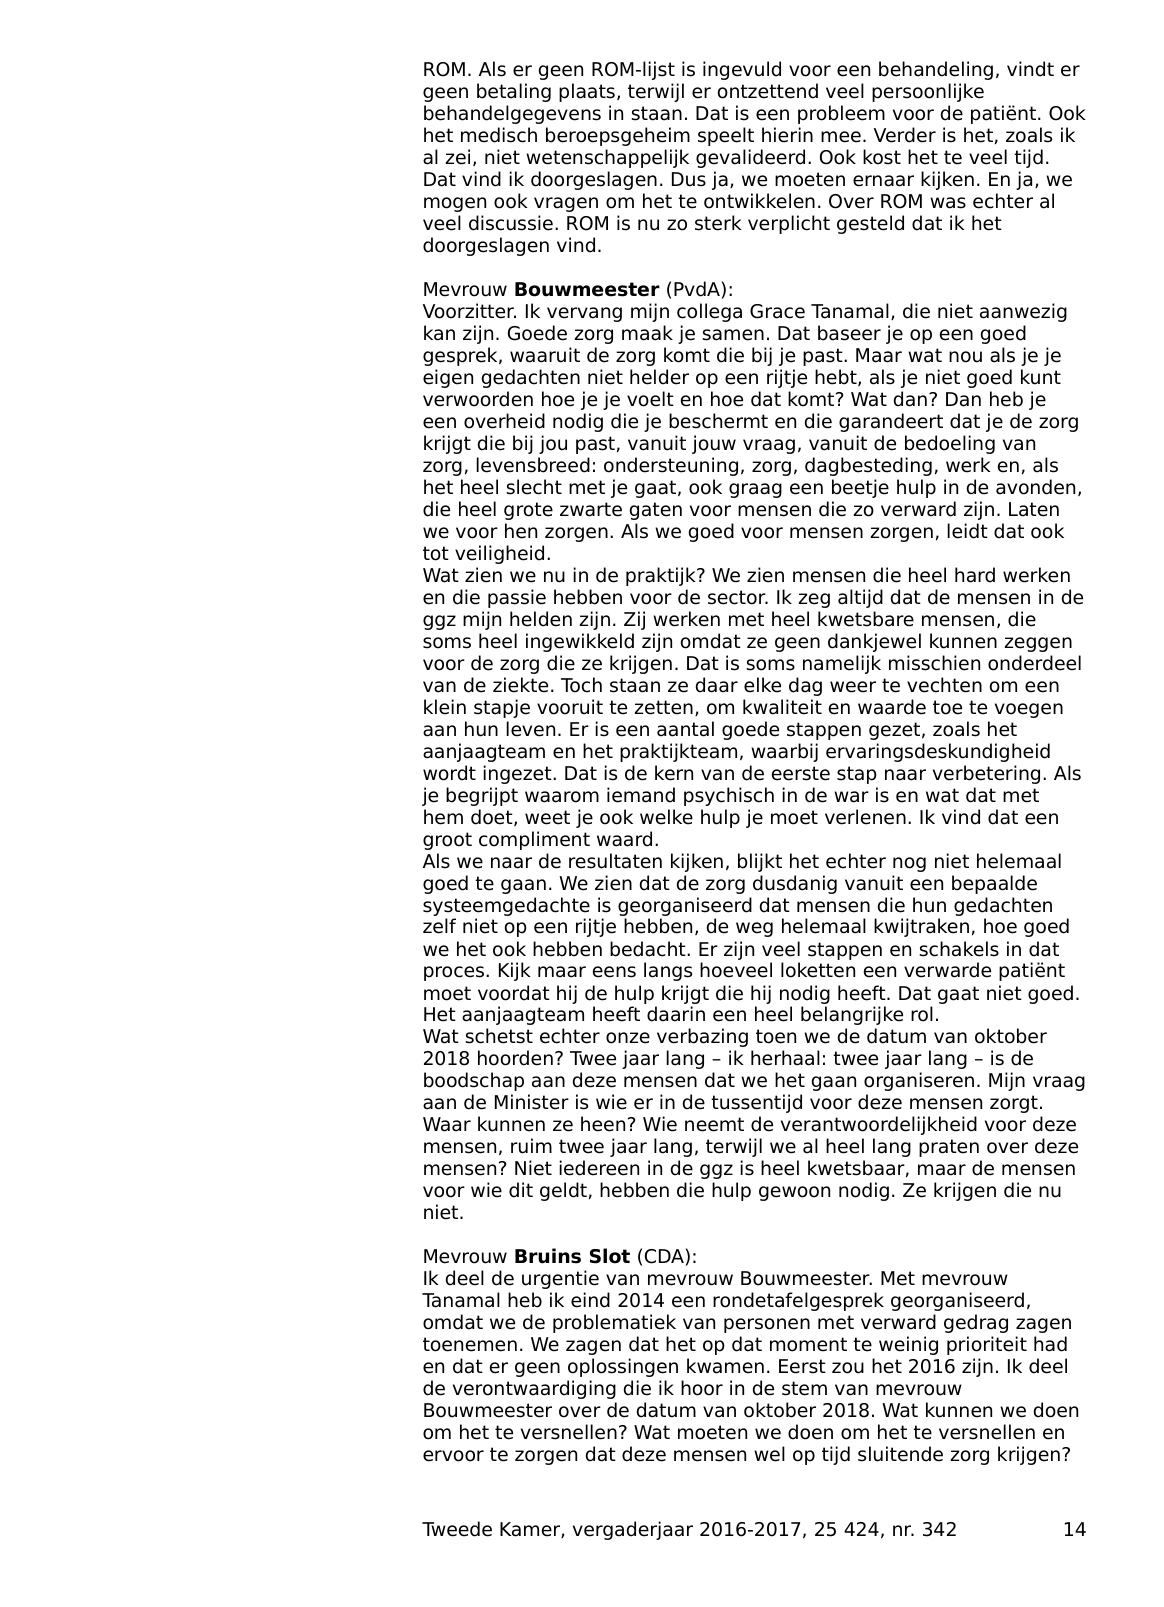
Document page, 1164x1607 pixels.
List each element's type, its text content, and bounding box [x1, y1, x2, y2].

text Wat zien we nu in de praktijk? We zien mensen die heel hard werken en die passie hebben voor de sector. Ik zeg altijd dat de mensen in de ggz mijn helden zijn. Zij werken met heel kwetsbare mensen, die soms heel ingewikkeld zijn omdat ze geen dankjewel kunnen zeggen voor de zorg die ze krijgen. Dat is soms namelijk misschien onderdeel van de ziekte. Toch staan ze daar elke dag weer te vechten om een klein stapje vooruit te zetten, om kwaliteit en waarde toe te voegen aan hun leven. Er is een aantal goede stappen gezet, zoals het aanjaagteam en het praktijkteam, waarbij ervaringsdeskundigheid wordt ingezet. Dat is de kern van de eerste stap naar verbetering. Als je begrijpt waarom iemand psychisch in de war is en wat dat met hem doet, weet je ook welke hulp je moet verlenen. Ik vind dat een groot compliment waard. [422, 565, 1087, 851]
text Voorzitter. Ik vervang mijn collega Grace Tanamal, die niet aanwezig kan zijn. Goede zorg maak je samen. Dat baseer je op een goed gesprek, waaruit de zorg komt die bij je past. Maar wat nou als je je eigen gedachten niet helder op een rijtje hebt, als je niet goed kunt verwoorden hoe je je voelt en hoe dat komt? Wat dan? Dan heb je een overheid nodig die je beschermt en die garandeert dat je de zorg krijgt die bij jou past, vanuit jouw vraag, vanuit de bedoeling van zorg, levensbreed: ondersteuning, zorg, dagbesteding, werk en, als het heel slecht met je gaat, ook graag een beetje hulp in de avonden, die heel grote zwarte gaten voor mensen die zo verward zijn. Laten we voor hen zorgen. Als we goed voor mensen zorgen, leidt dat ook tot veiligheid. [422, 301, 1087, 565]
text Mevrouw Bruins Slot (CDA): [422, 1246, 1087, 1268]
text Mevrouw Bouwmeester (PvdA): [422, 279, 1087, 301]
text Ik deel de urgentie van mevrouw Bouwmeester. Met mevrouw Tanamal heb ik eind 2014 een rondetafelgesprek georganiseerd, omdat we de problematiek van personen met verward gedrag zagen toenemen. We zagen dat het op dat moment te weinig prioriteit had en dat er geen oplossingen kwamen. Eerst zou het 2016 zijn. Ik deel de verontwaardiging die ik hoor in de stem van mevrouw Bouwmeester over de datum van oktober 2018. Wat kunnen we doen om het te versnellen? Wat moeten we doen om het te versnellen en ervoor te zorgen dat deze mensen wel op tijd sluitende zorg krijgen? [422, 1268, 1087, 1466]
text ROM. Als er geen ROM-lijst is ingevuld voor een behandeling, vindt er geen betaling plaats, terwijl er ontzettend veel persoonlijke behandelgegevens in staan. Dat is een probleem voor de patiënt. Ook het medisch beroepsgeheim speelt hierin mee. Verder is het, zoals ik al zei, niet wetenschappelijk gevalideerd. Ook kost het te veel tijd. Dat vind ik doorgeslagen. Dus ja, we moeten ernaar kijken. En ja, we mogen ook vragen om het te ontwikkelen. Over ROM was echter al veel discussie. ROM is nu zo sterk verplicht gesteld dat ik het doorgeslagen vind. [422, 59, 1087, 257]
text Als we naar de resultaten kijken, blijkt het echter nog niet helemaal goed te gaan. We zien dat de zorg dusdanig vanuit een bepaalde systeemgedachte is georganiseerd dat mensen die hun gedachten zelf niet op een rijtje hebben, de weg helemaal kwijtraken, hoe goed we het ook hebben bedacht. Er zijn veel stappen en schakels in dat proces. Kijk maar eens langs hoeveel loketten een verwarde patiënt moet voordat hij de hulp krijgt die hij nodig heeft. Dat gaat niet goed. Het aanjaagteam heeft daarin een heel belangrijke rol. [422, 851, 1087, 1026]
text Wat schetst echter onze verbazing toen we de datum van oktober 2018 hoorden? Twee jaar lang – ik herhaal: twee jaar lang – is de boodschap aan deze mensen dat we het gaan organiseren. Mijn vraag aan de Minister is wie er in de tussentijd voor deze mensen zorgt. Waar kunnen ze heen? Wie neemt de verantwoordelijkheid voor deze mensen, ruim twee jaar lang, terwijl we al heel lang praten over deze mensen? Niet iedereen in de ggz is heel kwetsbaar, maar de mensen voor wie dit geldt, hebben die hulp gewoon nodig. Ze krijgen die nu niet. [422, 1026, 1087, 1224]
